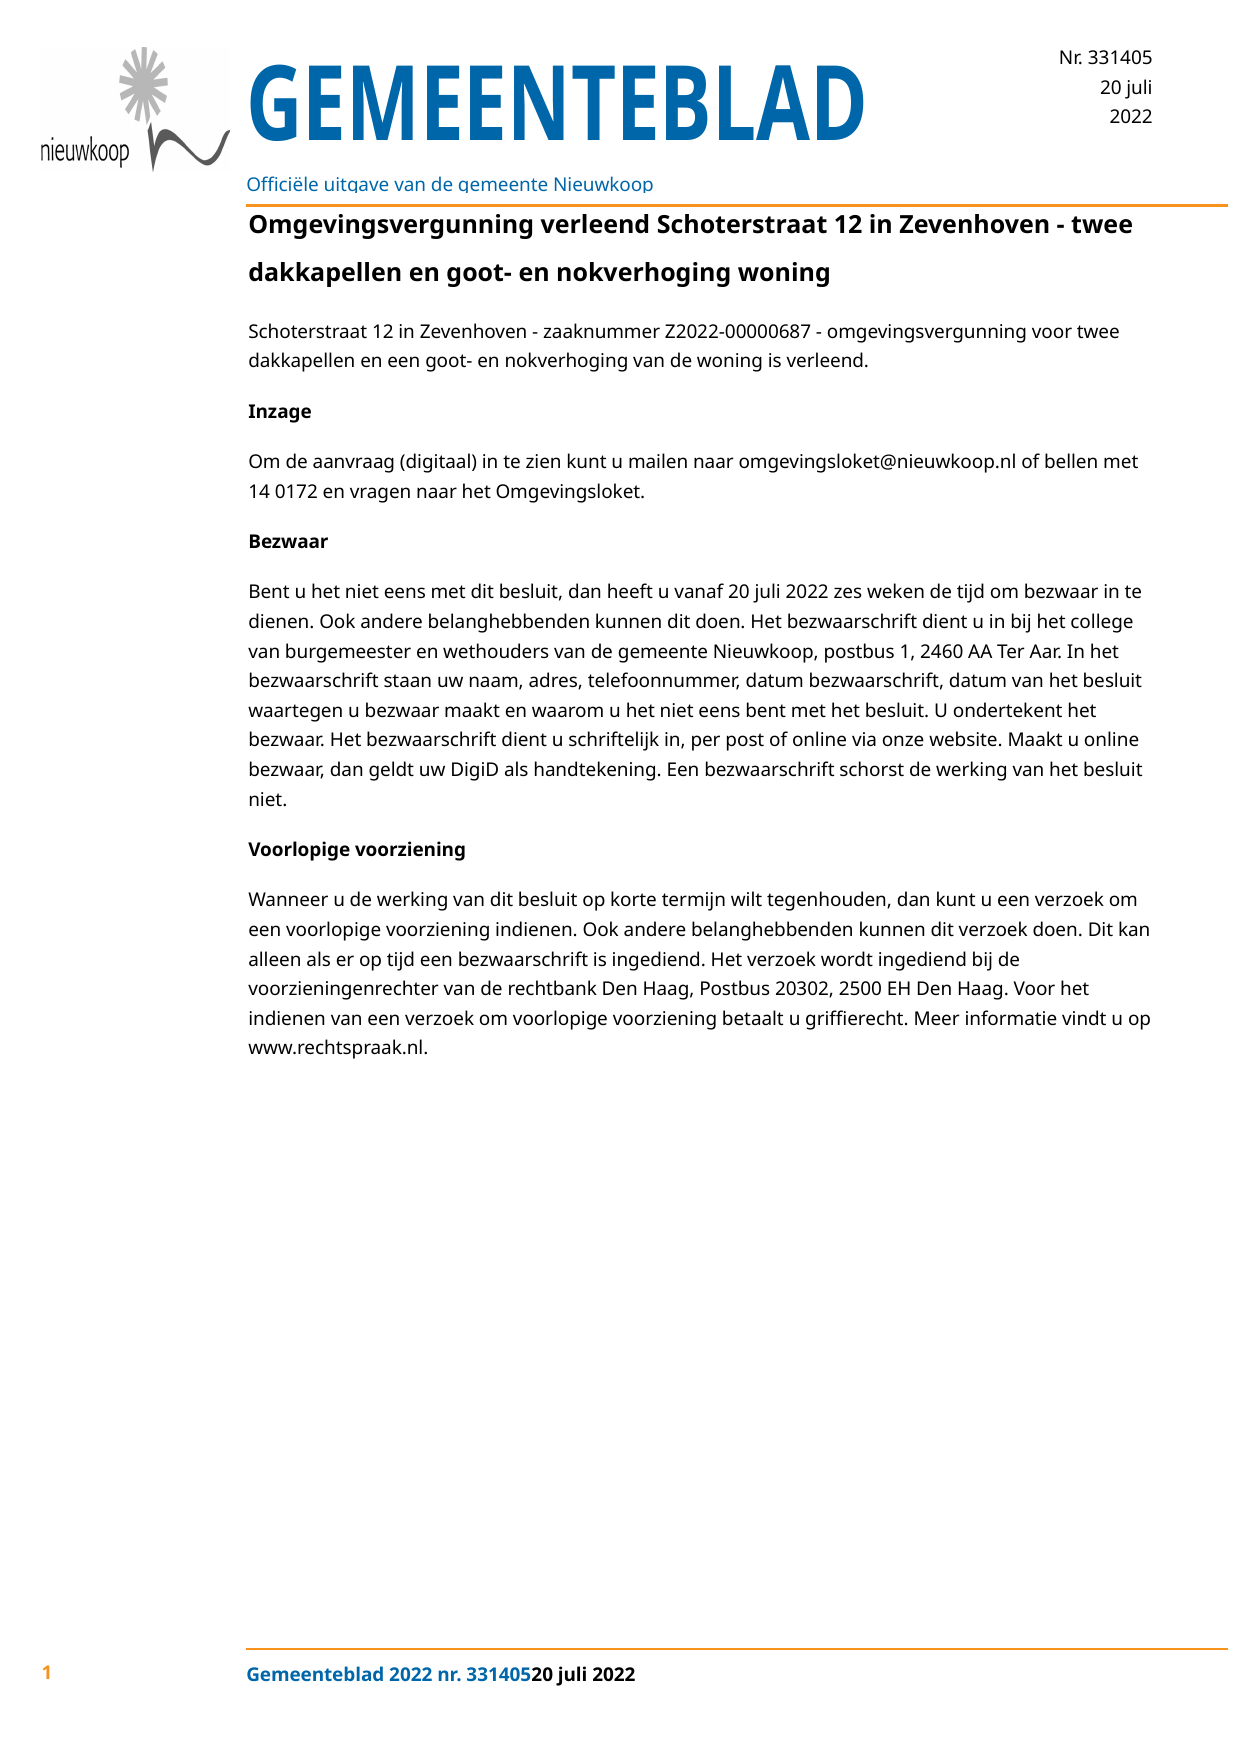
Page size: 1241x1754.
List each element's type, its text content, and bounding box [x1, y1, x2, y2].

text Bezwaar [248, 528, 1152, 554]
text Om de aanvraag (digitaal) in te zien kunt u mailen naar omgevingsloket@nieuwkoop.nl of bellen met 14 0172 en vragen naar het Omgevingsloket. [248, 448, 1152, 504]
text Wanneer u de werking van dit besluit op korte termijn wilt tegenhouden, dan kunt u een verzoek om een voorlopige voorziening indienen. Ook andere belanghebbenden kunnen dit verzoek doen. Dit kan alleen als er op tijd een bezwaarschrift is ingediend. Het verzoek wordt ingediend bij de voorzieningenrechter van de rechtbank Den Haag, Postbus 20302, 2500 EH Den Haag. Voor het indienen van een verzoek om voorlopige voorziening betaalt u griffierecht. Meer informatie vindt u op www.rechtspraak.nl. [248, 887, 1152, 1060]
text Schoterstraat 12 in Zevenhoven - zaaknummer Z2022-00000687 - omgevingsvergunning voor twee dakkapellen en een goot- en nokverhoging van de woning is verleend. [248, 318, 1152, 373]
text Inzage [248, 398, 1152, 424]
text Voorlopige voorziening [248, 836, 1152, 862]
picture [41, 47, 231, 172]
text Bent u het niet eens met dit besluit, dan heeft u vanaf 20 juli 2022 zes weken de tijd om bezwaar in te dienen. Ook andere belanghebbenden kunnen dit doen. Het bezwaarschrift dient u in bij het college van burgemeester en wethouders van de gemeente Nieuwkoop, postbus 1, 2460 AA Ter Aar. In het bezwaarschrift staan uw naam, adres, telefoonnummer, datum bezwaarschrift, datum van het besluit waartegen u bezwaar maakt en waarom u het niet eens bent met het besluit. U ondertekent het bezwaar. Het bezwaarschrift dient u schriftelijk in, per post of online via onze website. Maakt u online bezwaar, dan geldt uw DigiD als handtekening. Een bezwaarschrift schorst de werking van het besluit niet. [248, 579, 1152, 812]
text Omgevingsvergunning verleend Schoterstraat 12 in Zevenhoven - twee dakkapellen en goot- en nokverhoging woning [248, 207, 1152, 288]
